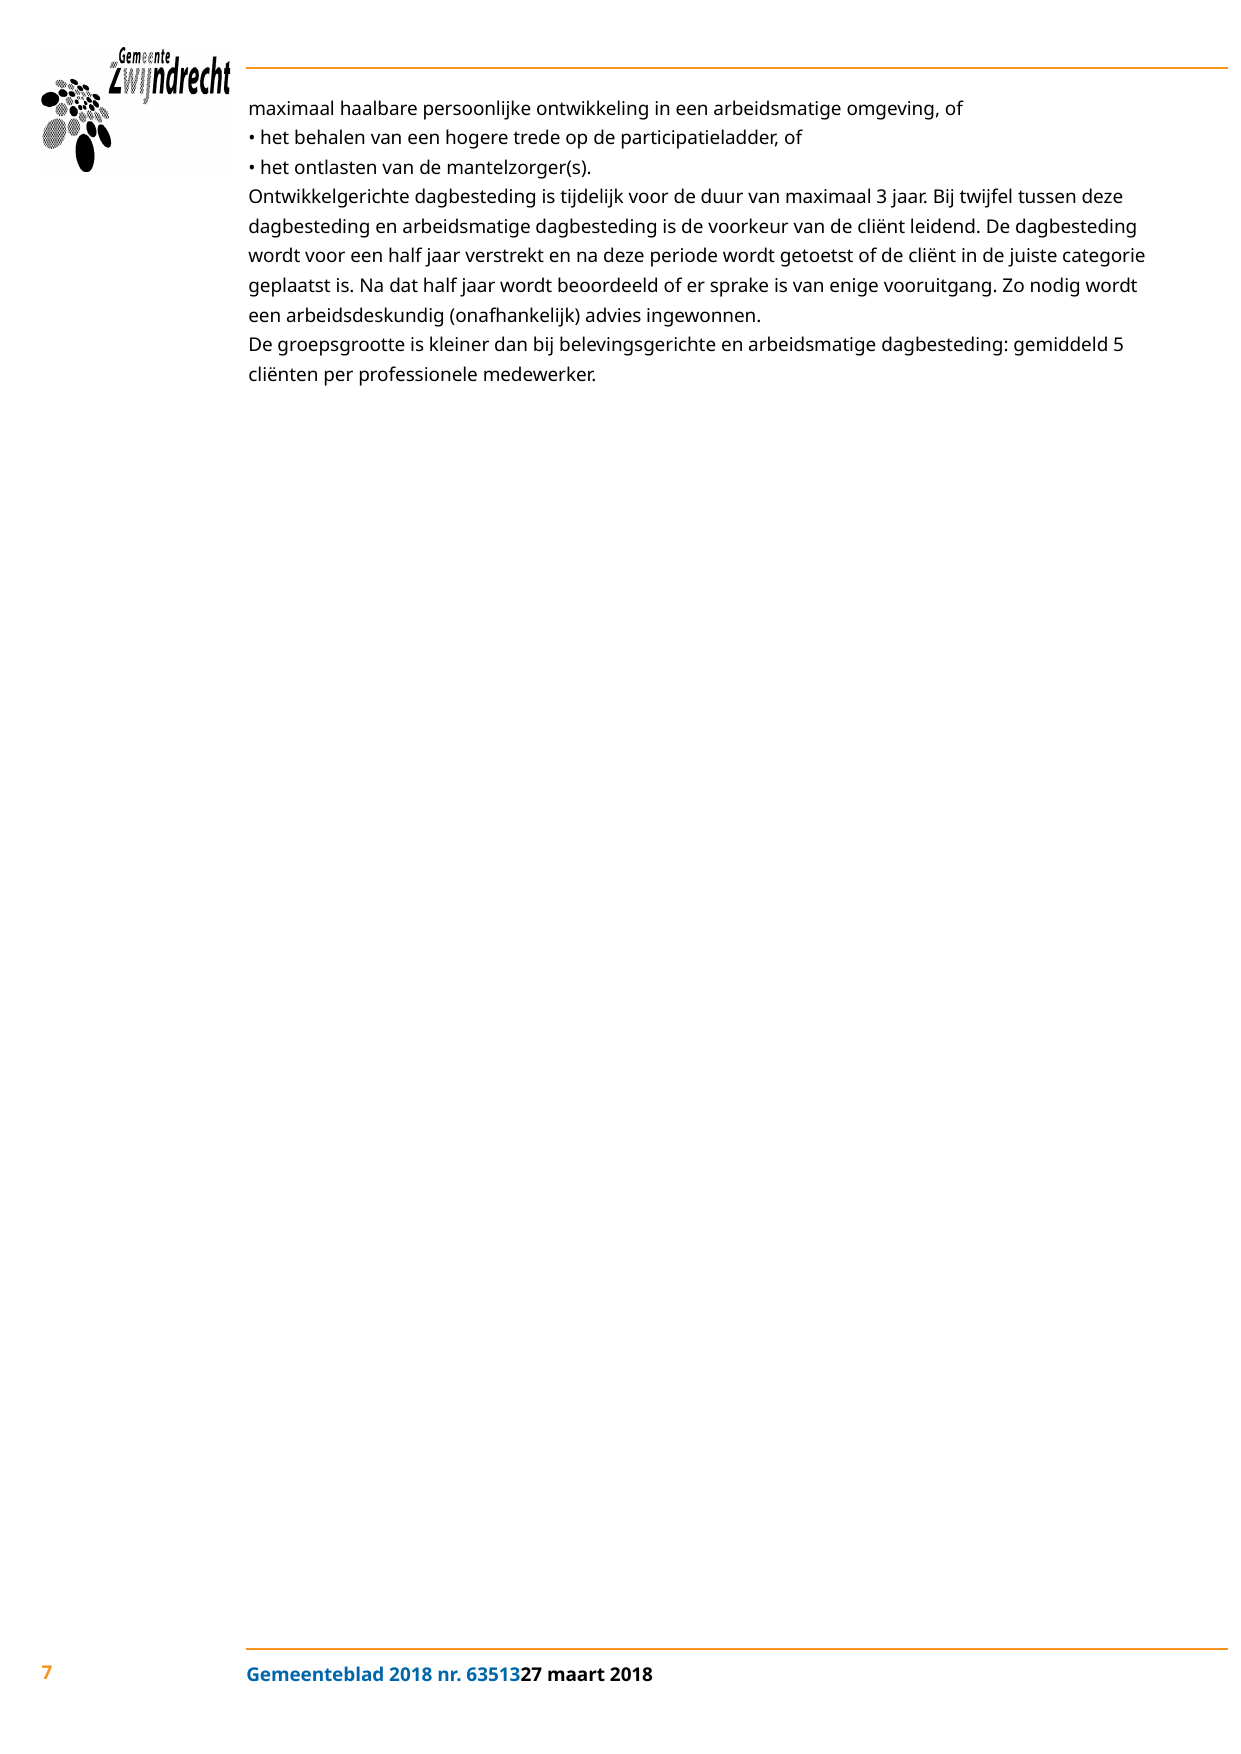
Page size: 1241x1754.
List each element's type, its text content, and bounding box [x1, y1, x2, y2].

picture [41, 47, 231, 172]
text maximaal haalbare persoonlijke ontwikkeling in een arbeidsmatige omgeving, of [248, 95, 1152, 121]
text De groepsgrootte is kleiner dan bij belevingsgerichte en arbeidsmatige dagbesteding: gemiddeld 5 cliënten per professionele medewerker. [248, 331, 1152, 387]
text • het ontlasten van de mantelzorger(s). [248, 154, 1152, 180]
text Ontwikkelgerichte dagbesteding is tijdelijk voor de duur van maximaal 3 jaar. Bij twijfel tussen deze dagbesteding en arbeidsmatige dagbesteding is de voorkeur van de cliënt leidend. De dagbesteding wordt voor een half jaar verstrekt en na deze periode wordt getoetst of de cliënt in de juiste categorie geplaatst is. Na dat half jaar wordt beoordeeld of er sprake is van enige vooruitgang. Zo nodig wordt een arbeidsdeskundig (onafhankelijk) advies ingewonnen. [248, 183, 1152, 328]
text • het behalen van een hogere trede op de participatieladder, of [248, 124, 1152, 150]
